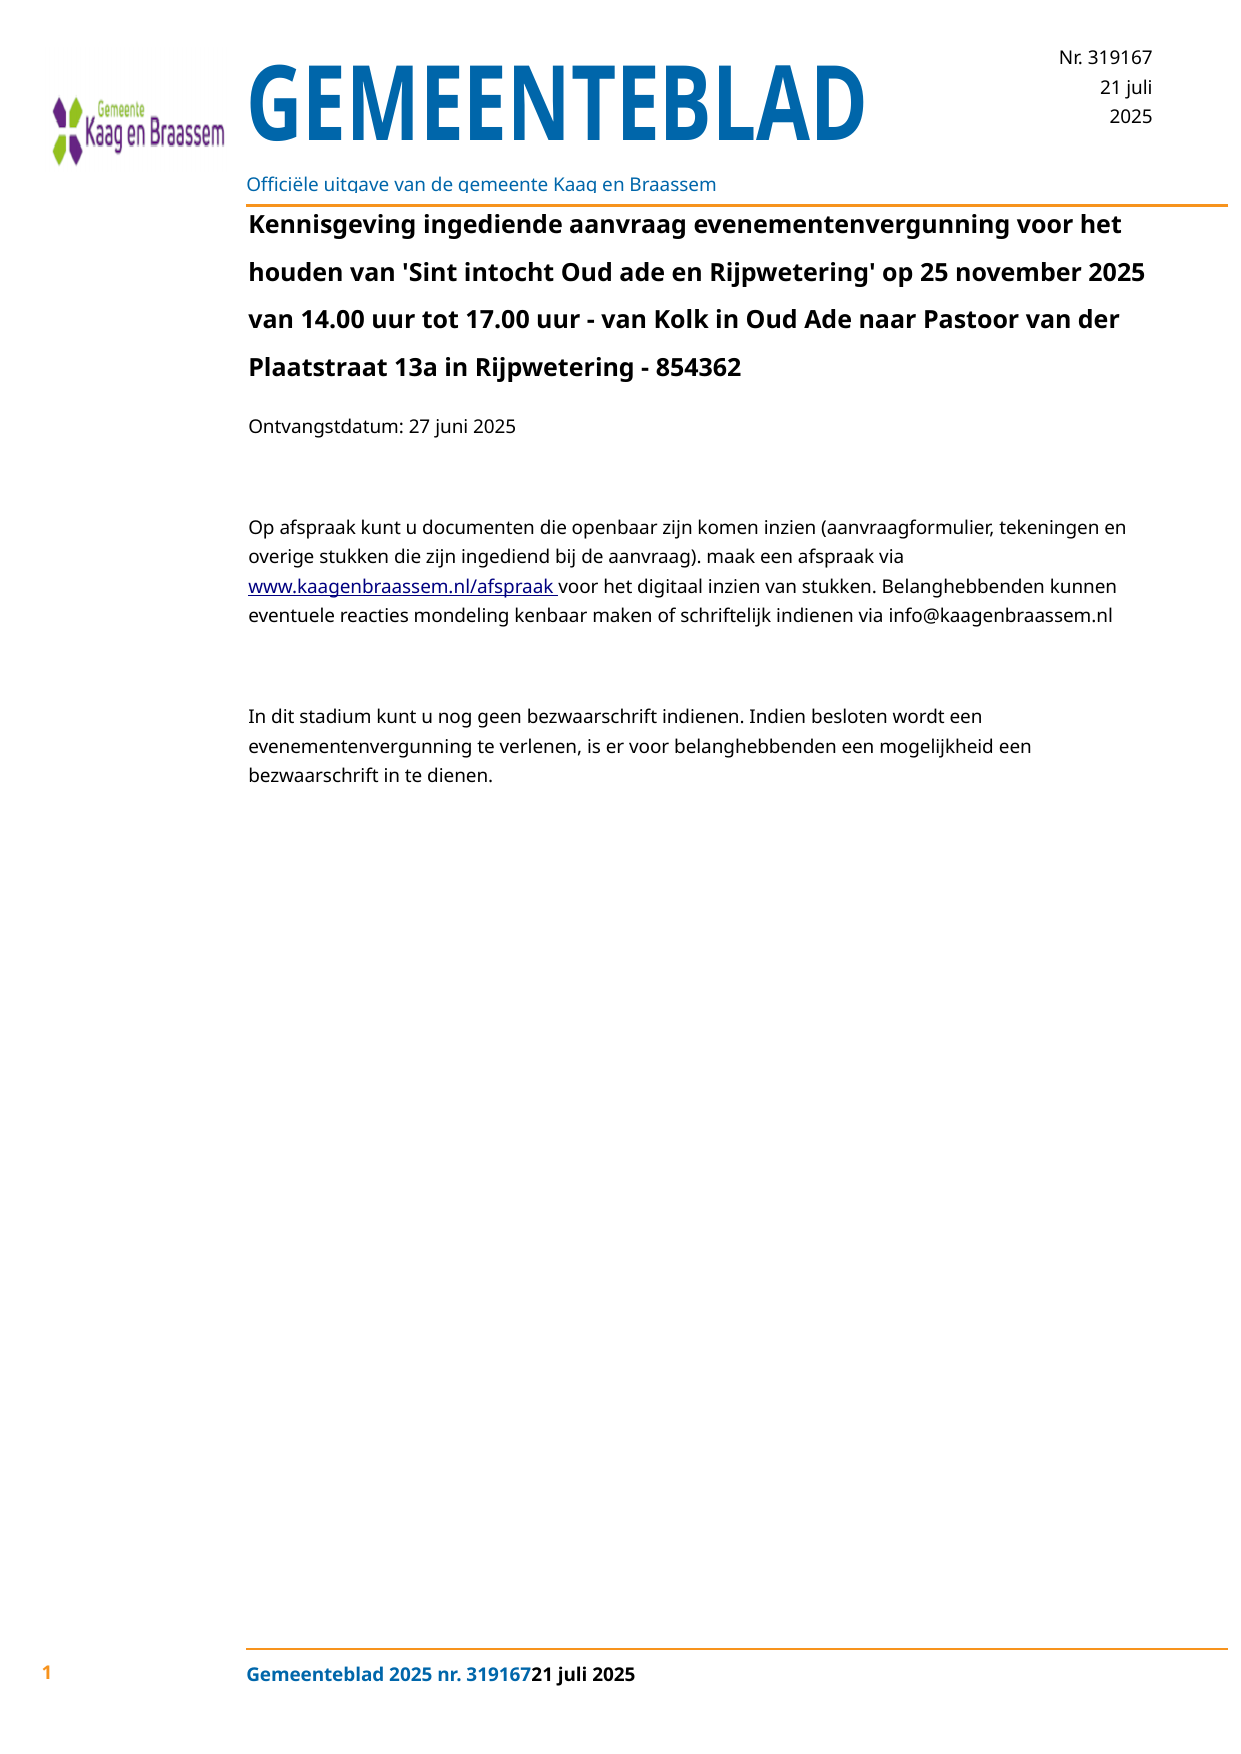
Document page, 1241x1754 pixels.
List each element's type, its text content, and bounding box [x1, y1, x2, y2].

picture [41, 47, 231, 172]
text Op afspraak kunt u documenten die openbaar zijn komen inzien (aanvraagformulier, tekeningen en overige stukken die zijn ingediend bij de aanvraag). maak een afspraak via www.kaagenbraassem.nl/afspraak voor het digitaal inzien van stukken. Belanghebbenden kunnen eventuele reacties mondeling kenbaar maken of schriftelijk indienen via info@kaagenbraassem.nl [248, 514, 1152, 628]
text Kennisgeving ingediende aanvraag evenementenvergunning voor het houden van 'Sint intocht Oud ade en Rijpwetering' op 25 november 2025 van 14.00 uur tot 17.00 uur - van Kolk in Oud Ade naar Pastoor van der Plaatstraat 13a in Rijpwetering - 854362 [248, 207, 1152, 384]
text In dit stadium kunt u nog geen bezwaarschrift indienen. Indien besloten wordt een evenementenvergunning te verlenen, is er voor belanghebbenden een mogelijkheid een bezwaarschrift in te dienen. [248, 703, 1152, 788]
text Ontvangstdatum: 27 juni 2025 [248, 413, 1152, 439]
